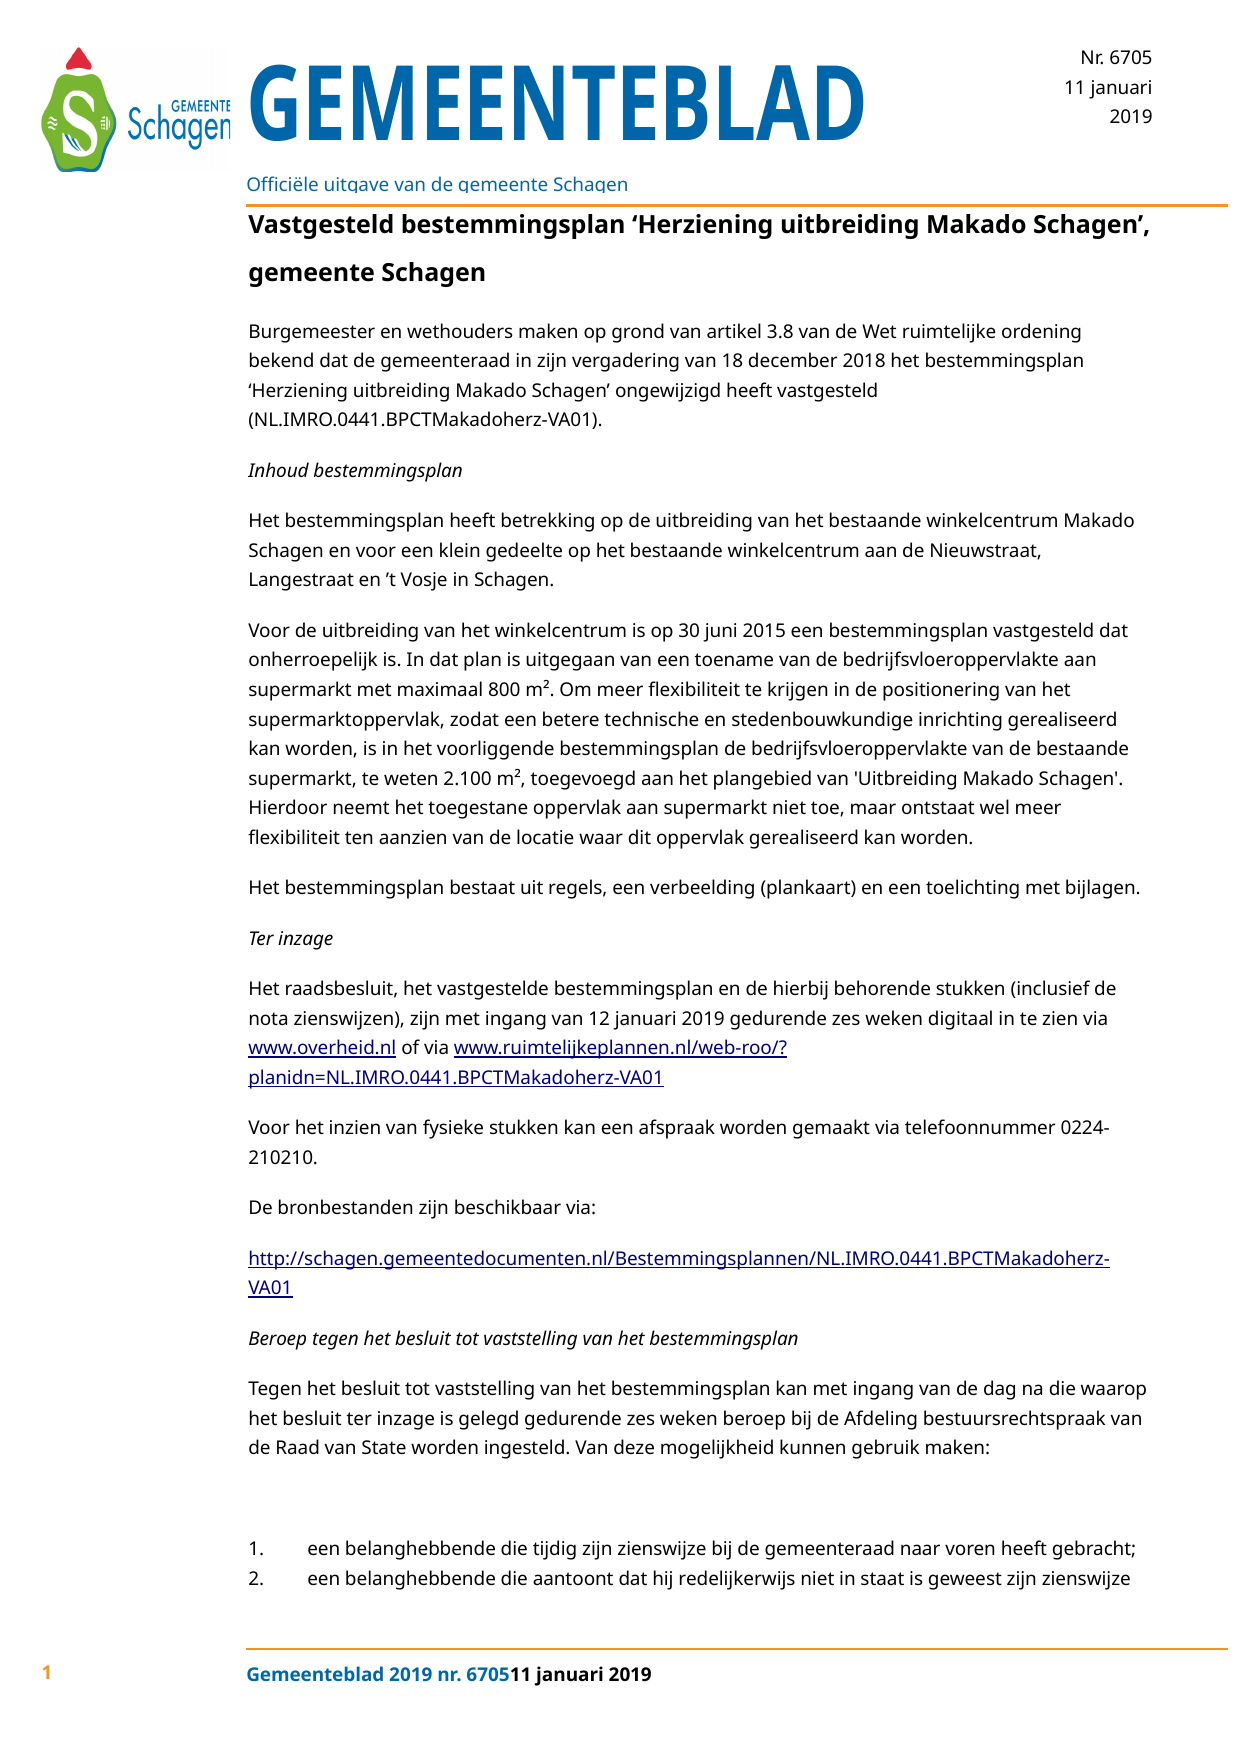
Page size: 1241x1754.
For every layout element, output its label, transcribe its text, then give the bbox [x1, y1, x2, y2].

text Tegen het besluit tot vaststelling van het bestemmingsplan kan met ingang van de dag na die waarop het besluit ter inzage is gelegd gedurende zes weken beroep bij de Afdeling bestuursrechtspraak van de Raad van State worden ingesteld. Van deze mogelijkheid kunnen gebruik maken: [248, 1375, 1152, 1460]
text Beroep tegen het besluit tot vaststelling van het bestemmingsplan [248, 1325, 1152, 1351]
text http://schagen.gemeentedocumenten.nl/Bestemmingsplannen/NL.IMRO.0441.BPCTMakadoherz-VA01 [248, 1245, 1152, 1300]
list een belanghebbende die aantoont dat hij redelijkerwijs niet in staat is geweest zijn zienswijze [248, 1565, 1152, 1591]
text Ter inzage [248, 925, 1152, 951]
text Voor de uitbreiding van het winkelcentrum is op 30 juni 2015 een bestemmingsplan vastgesteld dat onherroepelijk is. In dat plan is uitgegaan van een toename van de bedrijfsvloeroppervlakte aan supermarkt met maximaal 800 m². Om meer flexibiliteit te krijgen in de positionering van het supermarktoppervlak, zodat een betere technische en stedenbouwkundige inrichting gerealiseerd kan worden, is in het voorliggende bestemmingsplan de bedrijfsvloeroppervlakte van de bestaande supermarkt, te weten 2.100 m², toegevoegd aan het plangebied van 'Uitbreiding Makado Schagen'. Hierdoor neemt het toegestane oppervlak aan supermarkt niet toe, maar ontstaat wel meer flexibiliteit ten aanzien van de locatie waar dit oppervlak gerealiseerd kan worden. [248, 617, 1152, 850]
text Vastgesteld bestemmingsplan ‘Herziening uitbreiding Makado Schagen’, gemeente Schagen [248, 207, 1152, 288]
text Het bestemmingsplan heeft betrekking op de uitbreiding van het bestaande winkelcentrum Makado Schagen en voor een klein gedeelte op het bestaande winkelcentrum aan de Nieuwstraat, Langestraat en ’t Vosje in Schagen. [248, 507, 1152, 592]
list een belanghebbende die tijdig zijn zienswijze bij de gemeenteraad naar voren heeft gebracht; [248, 1535, 1152, 1561]
picture [41, 47, 231, 172]
text Burgemeester en wethouders maken op grond van artikel 3.8 van de Wet ruimtelijke ordening bekend dat de gemeenteraad in zijn vergadering van 18 december 2018 het bestemmingsplan ‘Herziening uitbreiding Makado Schagen’ ongewijzigd heeft vastgesteld (NL.IMRO.0441.BPCTMakadoherz-VA01). [248, 318, 1152, 432]
text Het bestemmingsplan bestaat uit regels, een verbeelding (plankaart) en een toelichting met bijlagen. [248, 874, 1152, 900]
text Het raadsbesluit, het vastgestelde bestemmingsplan en de hierbij behorende stukken (inclusief de nota zienswijzen), zijn met ingang van 12 januari 2019 gedurende zes weken digitaal in te zien via www.overheid.nl of via www.ruimtelijkeplannen.nl/web-roo/?planidn=NL.IMRO.0441.BPCTMakadoherz-VA01 [248, 975, 1152, 1090]
text Voor het inzien van fysieke stukken kan een afspraak worden gemaakt via telefoonnummer 0224-210210. [248, 1114, 1152, 1170]
text Inhoud bestemmingsplan [248, 457, 1152, 483]
text De bronbestanden zijn beschikbaar via: [248, 1194, 1152, 1220]
